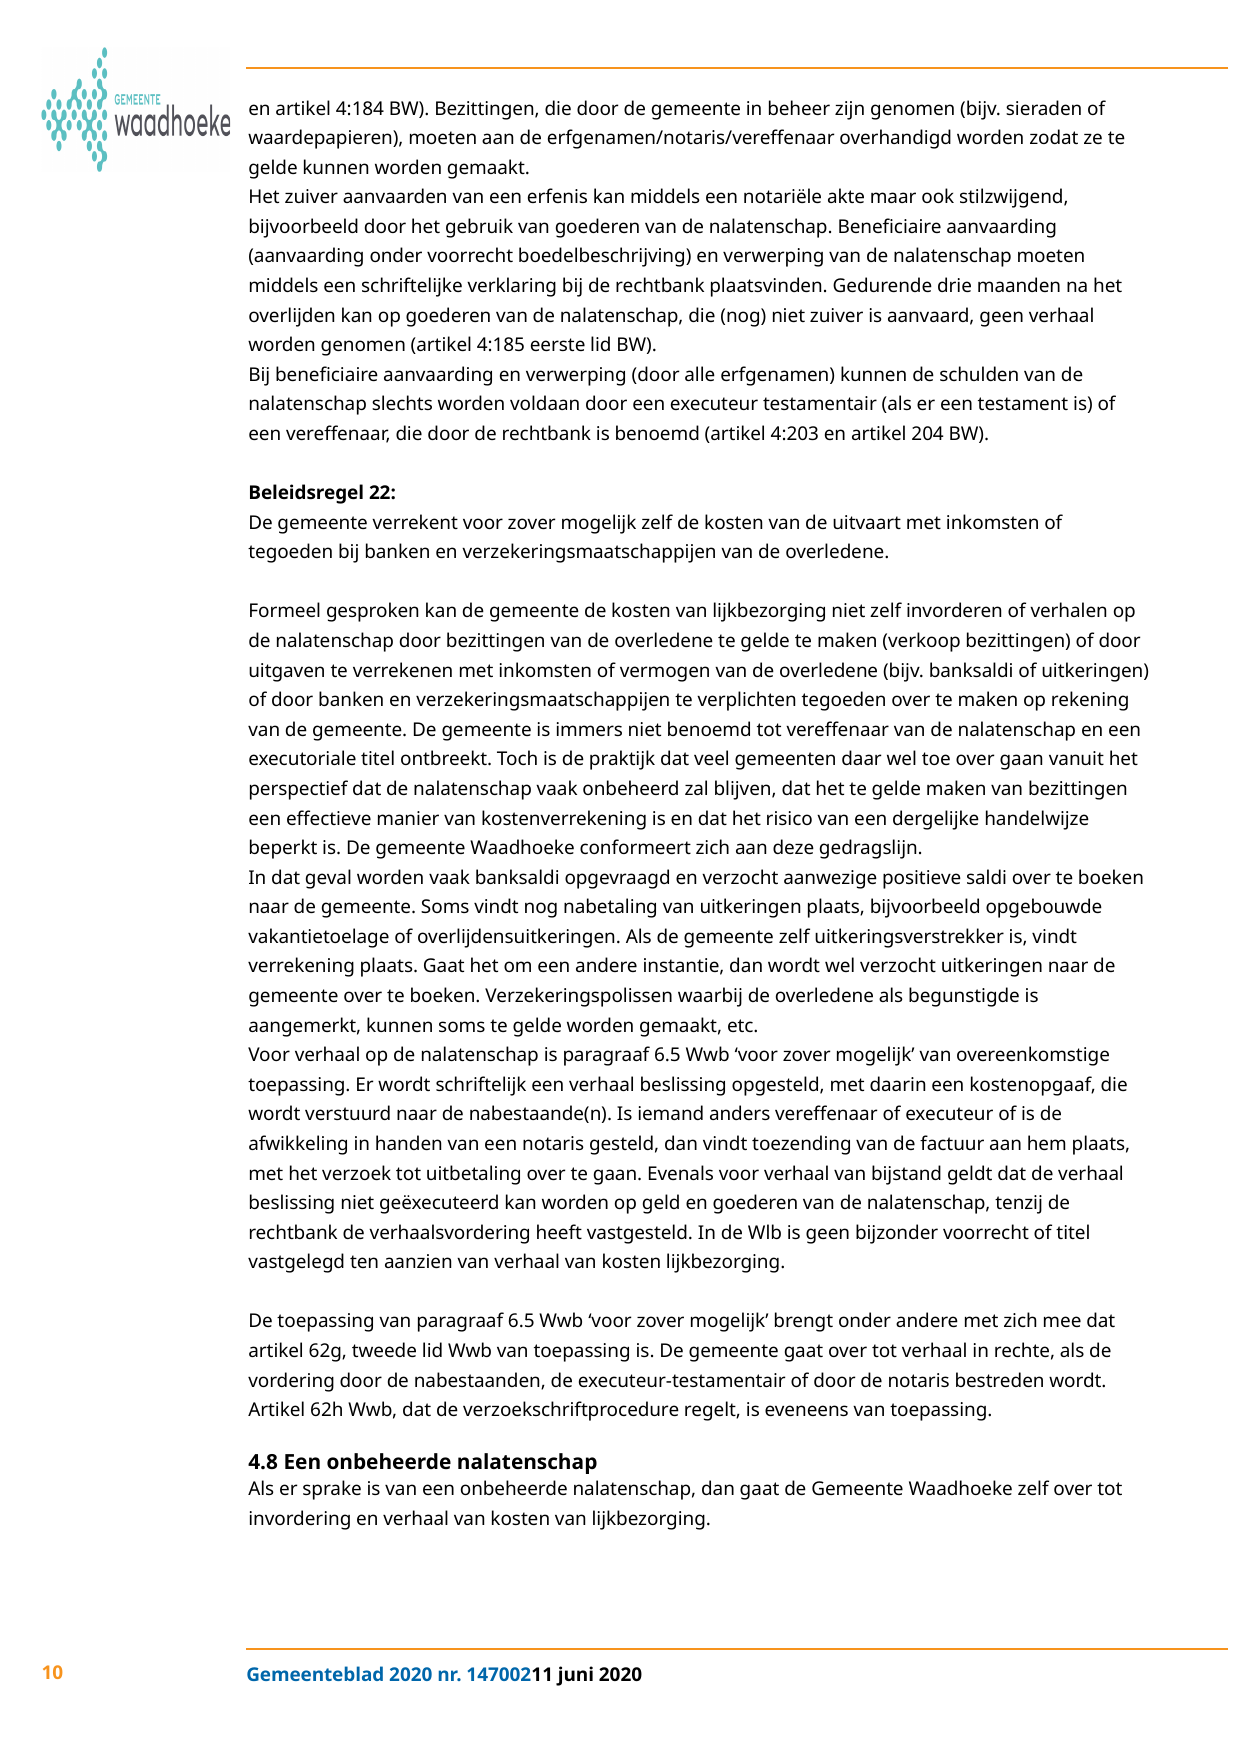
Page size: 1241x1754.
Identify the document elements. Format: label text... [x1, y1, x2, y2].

picture [41, 47, 231, 172]
text Beleidsregel 22: [248, 479, 1152, 505]
text In dat geval worden vaak banksaldi opgevraagd en verzocht aanwezige positieve saldi over te boeken [248, 864, 1152, 890]
text Als er sprake is van een onbeheerde nalatenschap, dan gaat de Gemeente Waadhoeke zelf over tot invordering en verhaal van kosten van lijkbezorging. [248, 1475, 1152, 1531]
text Voor verhaal op de nalatenschap is paragraaf 6.5 Wwb ‘voor zover mogelijk’ van overeenkomstige toepassing. Er wordt schriftelijk een verhaal beslissing opgesteld, met daarin een kostenopgaaf, die wordt verstuurd naar de nabestaande(n). Is iemand anders vereffenaar of executeur of is de afwikkeling in handen van een notaris gesteld, dan vindt toezending van de factuur aan hem plaats, met het verzoek tot uitbetaling over te gaan. Evenals voor verhaal van bijstand geldt dat de verhaal beslissing niet geëxecuteerd kan worden op geld en goederen van de nalatenschap, tenzij de rechtbank de verhaalsvordering heeft vastgesteld. In de Wlb is geen bijzonder voorrecht of titel vastgelegd ten aanzien van verhaal van kosten lijkbezorging. [248, 1041, 1152, 1274]
text Formeel gesproken kan de gemeente de kosten van lijkbezorging niet zelf invorderen of verhalen op de nalatenschap door bezittingen van de overledene te gelde te maken (verkoop bezittingen) of door uitgaven te verrekenen met inkomsten of vermogen van de overledene (bijv. banksaldi of uitkeringen) of door banken en verzekeringsmaatschappijen te verplichten tegoeden over te maken op rekening van de gemeente. De gemeente is immers niet benoemd tot vereffenaar van de nalatenschap en een executoriale titel ontbreekt. Toch is de praktijk dat veel gemeenten daar wel toe over gaan vanuit het perspectief dat de nalatenschap vaak onbeheerd zal blijven, dat het te gelde maken van bezittingen een effectieve manier van kostenverrekening is en dat het risico van een dergelijke handelwijze beperkt is. De gemeente Waadhoeke conformeert zich aan deze gedragslijn. [248, 598, 1152, 860]
text De toepassing van paragraaf 6.5 Wwb ‘voor zover mogelijk’ brengt onder andere met zich mee dat artikel 62g, tweede lid Wwb van toepassing is. De gemeente gaat over tot verhaal in rechte, als de vordering door de nabestaanden, de executeur-testamentair of door de notaris bestreden wordt. Artikel 62h Wwb, dat de verzoekschriftprocedure regelt, is eveneens van toepassing. [248, 1308, 1152, 1422]
text Het zuiver aanvaarden van een erfenis kan middels een notariële akte maar ook stilzwijgend, bijvoorbeeld door het gebruik van goederen van de nalatenschap. Beneficiaire aanvaarding (aanvaarding onder voorrecht boedelbeschrijving) en verwerping van de nalatenschap moeten middels een schriftelijke verklaring bij de rechtbank plaatsvinden. Gedurende drie maanden na het overlijden kan op goederen van de nalatenschap, die (nog) niet zuiver is aanvaard, geen verhaal worden genomen (artikel 4:185 eerste lid BW). [248, 183, 1152, 357]
text De gemeente verrekent voor zover mogelijk zelf de kosten van de uitvaart met inkomsten of tegoeden bij banken en verzekeringsmaatschappijen van de overledene. [248, 509, 1152, 564]
text en artikel 4:184 BW). Bezittingen, die door de gemeente in beheer zijn genomen (bijv. sieraden of waardepapieren), moeten aan de erfgenamen/notaris/vereffenaar overhandigd worden zodat ze te gelde kunnen worden gemaakt. [248, 95, 1152, 180]
text Bij beneficiaire aanvaarding en verwerping (door alle erfgenamen) kunnen de schulden van de nalatenschap slechts worden voldaan door een executeur testamentair (als er een testament is) of een vereffenaar, die door de rechtbank is benoemd (artikel 4:203 en artikel 204 BW). [248, 361, 1152, 446]
text naar de gemeente. Soms vindt nog nabetaling van uitkeringen plaats, bijvoorbeeld opgebouwde vakantietoelage of overlijdensuitkeringen. Als de gemeente zelf uitkeringsverstrekker is, vindt verrekening plaats. Gaat het om een andere instantie, dan wordt wel verzocht uitkeringen naar de gemeente over te boeken. Verzekeringspolissen waarbij de overledene als begunstigde is aangemerkt, kunnen soms te gelde worden gemaakt, etc. [248, 893, 1152, 1038]
text 4.8 Een onbeheerde nalatenschap [248, 1447, 1152, 1475]
